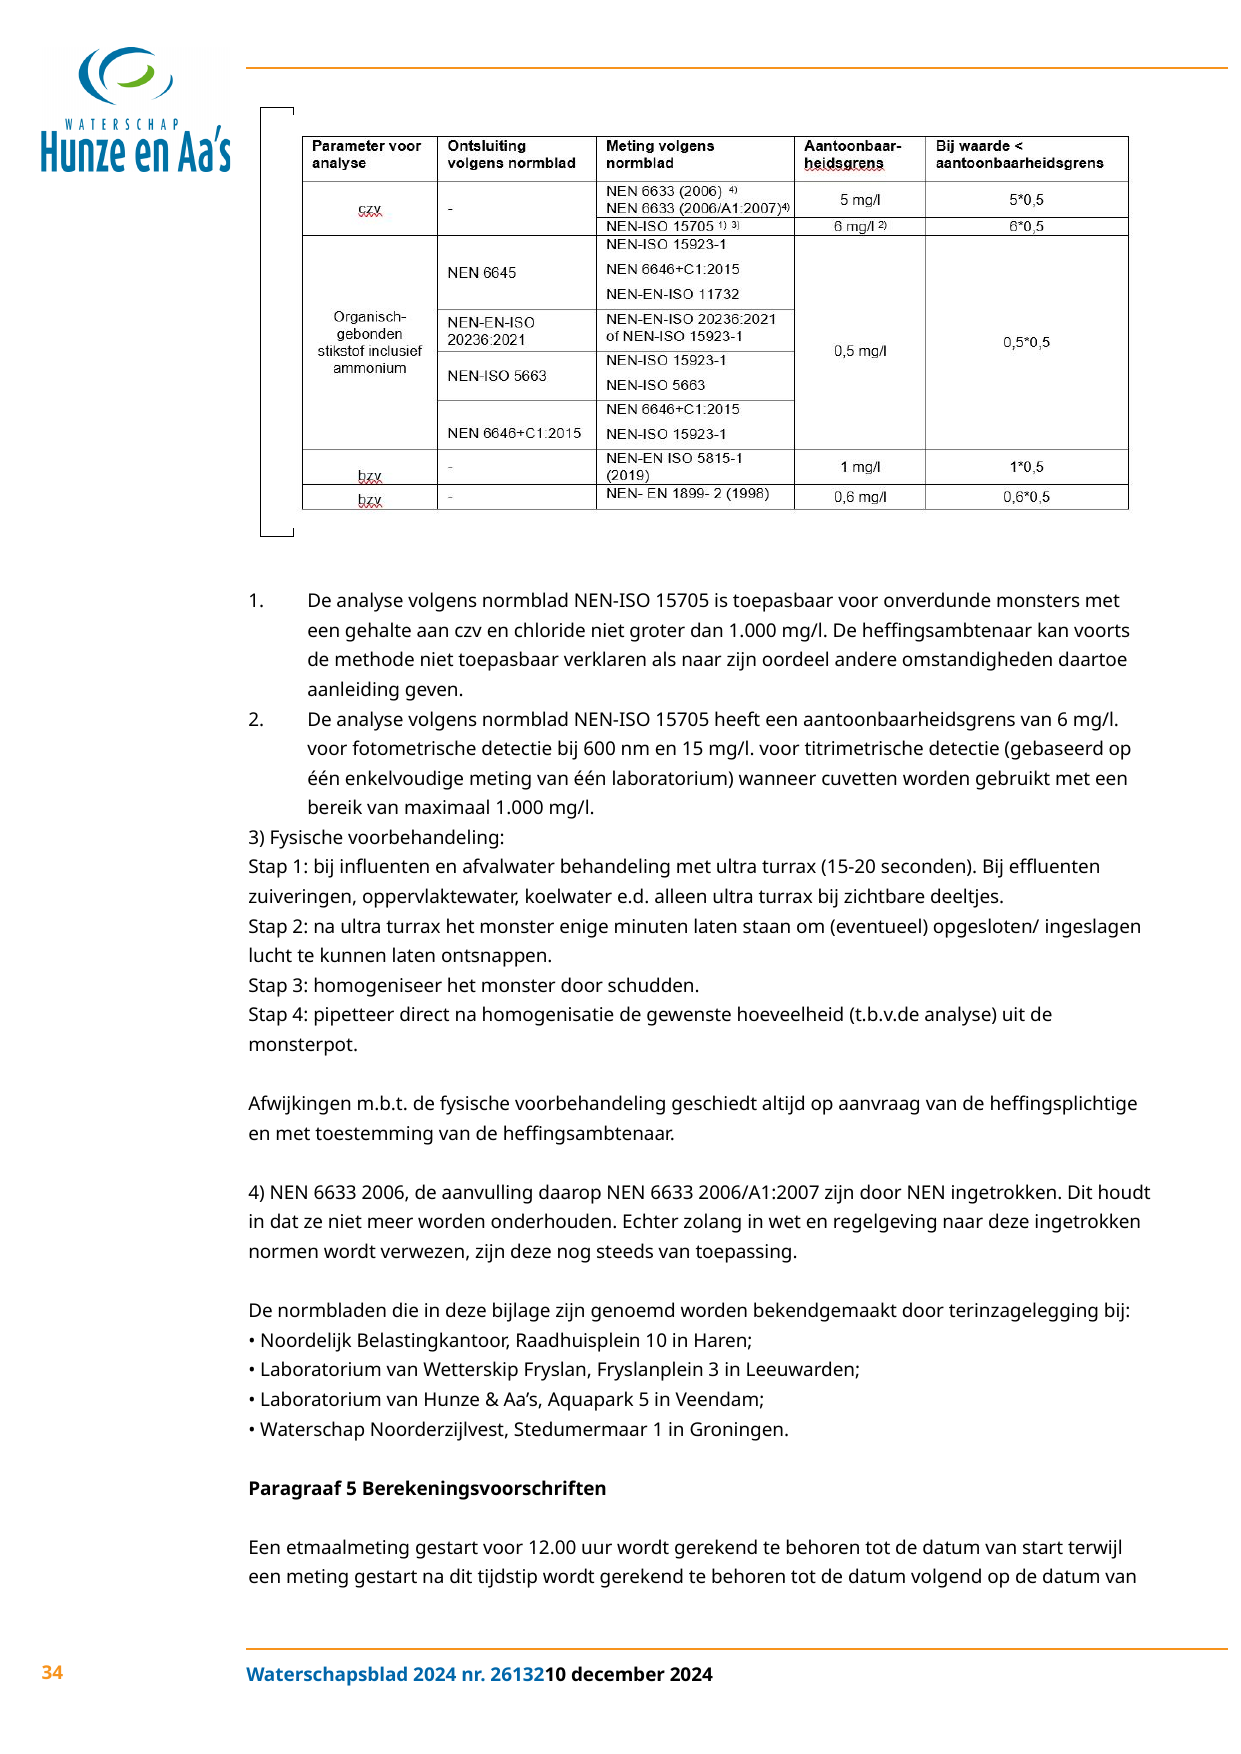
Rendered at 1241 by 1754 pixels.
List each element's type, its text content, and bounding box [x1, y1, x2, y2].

text • Laboratorium van Hunze & Aa’s, Aquapark 5 in Veendam; [248, 1386, 1152, 1412]
text De normbladen die in deze bijlage zijn genoemd worden bekendgemaakt door terinzagelegging bij: [248, 1297, 1152, 1323]
list De analyse volgens normblad NEN-ISO 15705 heeft een aantoonbaarheidsgrens van 6 mg/l. voor fotometrische detectie bij 600 nm en 15 mg/l. voor titrimetrische detectie (gebaseerd op één enkelvoudige meting van één laboratorium) wanneer cuvetten worden gebruikt met een bereik van maximaal 1.000 mg/l. [248, 706, 1152, 820]
text Stap 3: homogeniseer het monster door schudden. [248, 972, 1152, 998]
text Afwijkingen m.b.t. de fysische voorbehandeling geschiedt altijd op aanvraag van de heffingsplichtige en met toestemming van de heffingsambtenaar. [248, 1090, 1152, 1146]
picture [226, 145, 231, 156]
picture [183, 163, 191, 172]
text zuiveringen, oppervlaktewater, koelwater e.d. alleen ultra turrax bij zichtbare deeltjes. [248, 883, 1152, 909]
picture [268, 115, 1173, 528]
text Paragraaf 5 Berekeningsvoorschriften [248, 1475, 1152, 1501]
picture [47, 154, 51, 172]
text Stap 2: na ultra turrax het monster enige minuten laten staan om (eventueel) opgesloten/ ingeslagen [248, 913, 1152, 939]
list De analyse volgens normblad NEN-ISO 15705 is toepasbaar voor onverdunde monsters met een gehalte aan czv en chloride niet groter dan 1.000 mg/l. De heffingsambtenaar kan voorts de methode niet toepasbaar verklaren als naar zijn oordeel andere omstandigheden daartoe aanleiding geven. [248, 587, 1152, 702]
picture [41, 47, 231, 172]
text lucht te kunnen laten ontsnappen. [248, 942, 1152, 968]
text Stap 1: bij influenten en afvalwater behandeling met ultra turrax (15-20 seconden). Bij effluenten [248, 854, 1152, 879]
text Stap 4: pipetteer direct na homogenisatie de gewenste hoeveelheid (t.b.v.de analyse) uit de monsterpot. [248, 1002, 1152, 1057]
text • Laboratorium van Wetterskip Fryslan, Fryslanplein 3 in Leeuwarden; [248, 1357, 1152, 1382]
text 3) Fysische voorbehandeling: [248, 824, 1152, 850]
text 4) NEN 6633 2006, de aanvulling daarop NEN 6633 2006/A1:2007 zijn door NEN ingetrokken. Dit houdt in dat ze niet meer worden onderhouden. Echter zolang in wet en regelgeving naar deze ingetrokken normen wordt verwezen, zijn deze nog steeds van toepassing. [248, 1179, 1152, 1264]
text • Waterschap Noorderzijlvest, Stedumermaar 1 in Groningen. [248, 1416, 1152, 1442]
text • Noordelijk Belastingkantoor, Raadhuisplein 10 in Haren; [248, 1327, 1152, 1353]
text Een etmaalmeting gestart voor 12.00 uur wordt gerekend te behoren tot de datum van start terwijl een meting gestart na dit tijdstip wordt gerekend te behoren tot de datum volgend op de datum van [248, 1534, 1152, 1589]
